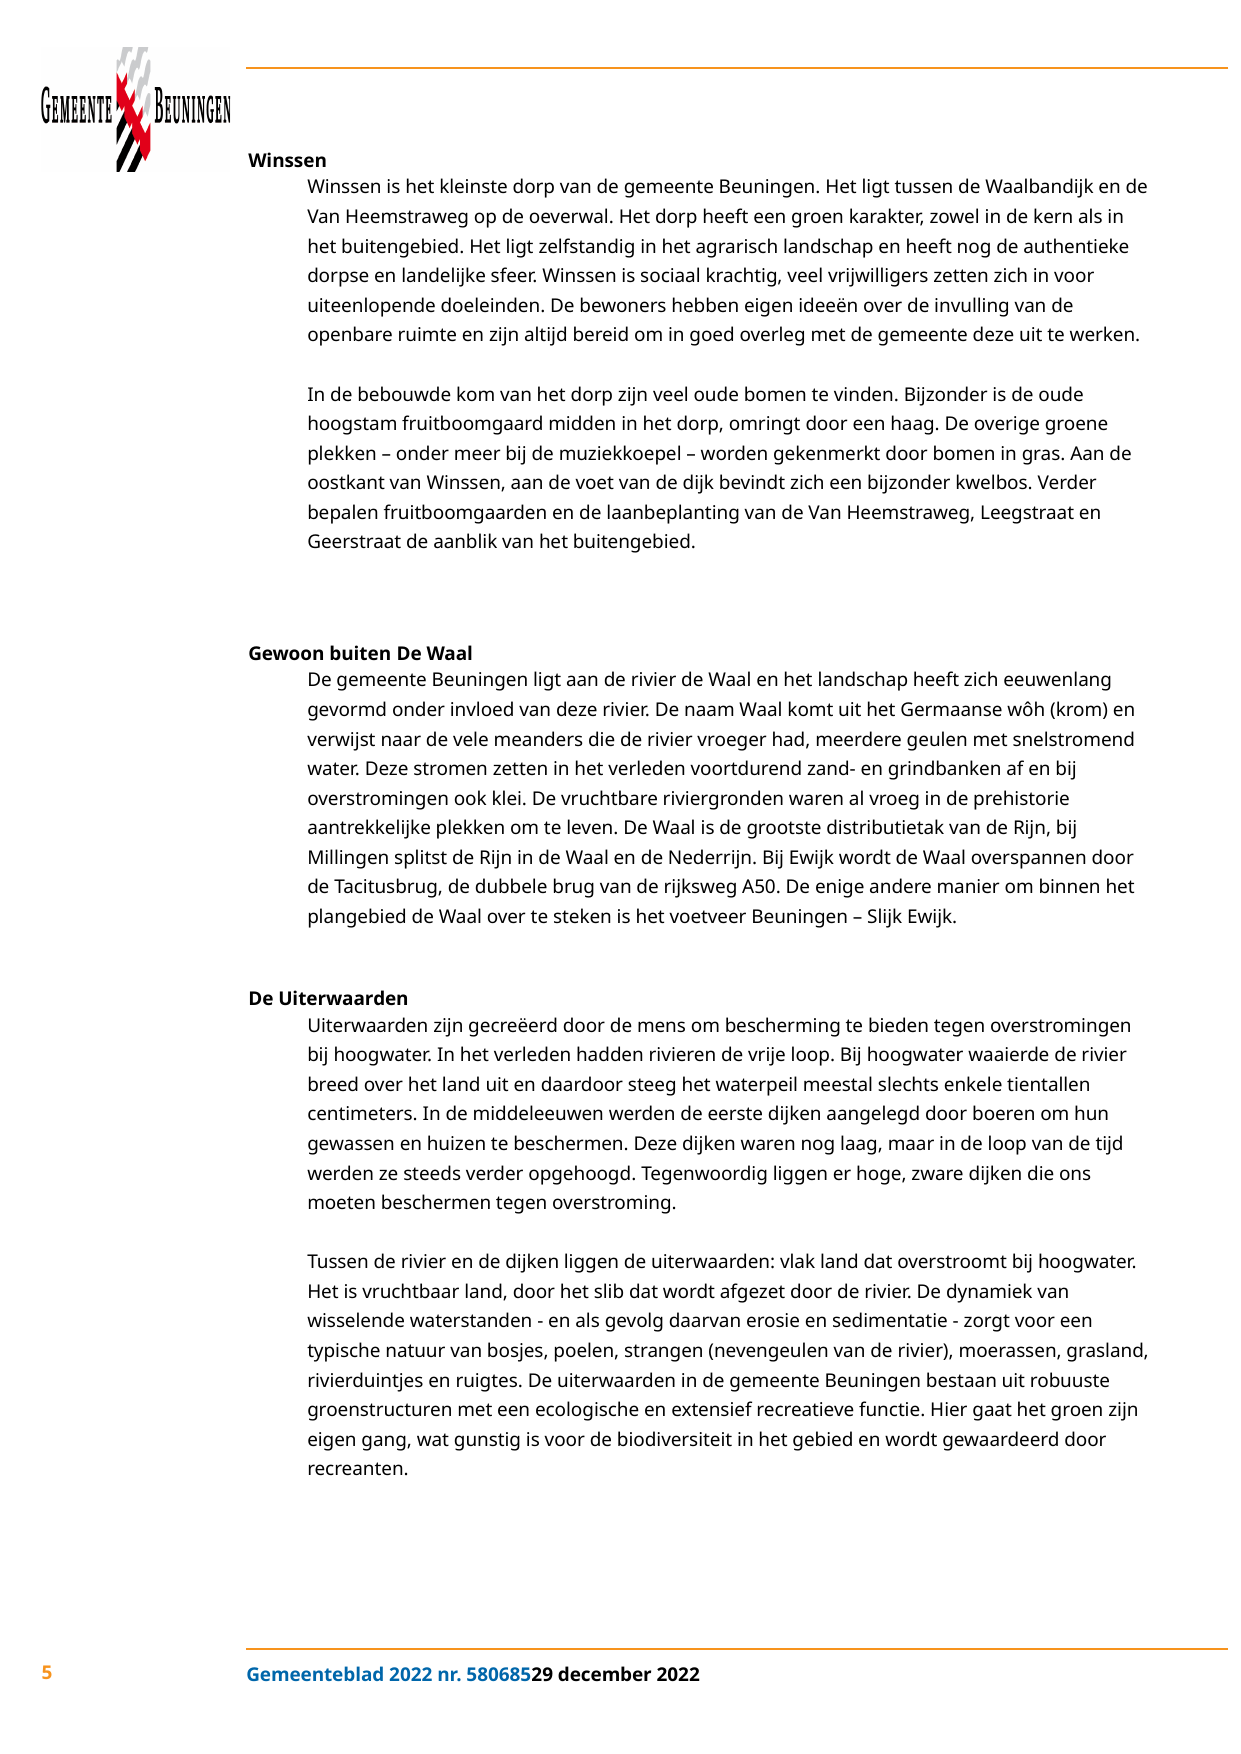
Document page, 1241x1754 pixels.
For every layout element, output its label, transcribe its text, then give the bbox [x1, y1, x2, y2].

list Winssen is het kleinste dorp van de gemeente Beuningen. Het ligt tussen de Waalbandijk en de Van Heemstraweg op de oeverwal. Het dorp heeft een groen karakter, zowel in de kern als in het buitengebied. Het ligt zelfstandig in het agrarisch landschap en heeft nog de authentieke dorpse en landelijke sfeer. Winssen is sociaal krachtig, veel vrijwilligers zetten zich in voor uiteenlopende doeleinden. De bewoners hebben eigen ideeën over de invulling van de openbare ruimte en zijn altijd bereid om in goed overleg met de gemeente deze uit te werken. [248, 174, 1152, 347]
text De Uiterwaarden [248, 983, 1152, 1012]
text Winssen [248, 145, 1152, 174]
list In de bebouwde kom van het dorp zijn veel oude bomen te vinden. Bijzonder is de oude hoogstam fruitboomgaard midden in het dorp, omringt door een haag. De overige groene plekken – onder meer bij de muziekkoepel – worden gekenmerkt door bomen in gras. Aan de oostkant van Winssen, aan de voet van de dijk bevindt zich een bijzonder kwelbos. Verder bepalen fruitboomgaarden en de laanbeplanting van de Van Heemstraweg, Leegstraat en Geerstraat de aanblik van het buitengebied. [248, 381, 1152, 554]
text Gewoon buiten De Waal [248, 638, 1152, 667]
picture [41, 47, 231, 172]
list Uiterwaarden zijn gecreëerd door de mens om bescherming te bieden tegen overstromingen bij hoogwater. In het verleden hadden rivieren de vrije loop. Bij hoogwater waaierde de rivier breed over het land uit en daardoor steeg het waterpeil meestal slechts enkele tientallen centimeters. In de middeleeuwen werden de eerste dijken aangelegd door boeren om hun gewassen en huizen te beschermen. Deze dijken waren nog laag, maar in de loop van de tijd werden ze steeds verder opgehoogd. Tegenwoordig liggen er hoge, zware dijken die ons moeten beschermen tegen overstroming. [248, 1012, 1152, 1215]
list Tussen de rivier en de dijken liggen de uiterwaarden: vlak land dat overstroomt bij hoogwater. Het is vruchtbaar land, door het slib dat wordt afgezet door de rivier. De dynamiek van wisselende waterstanden - en als gevolg daarvan erosie en sedimentatie - zorgt voor een typische natuur van bosjes, poelen, strangen (nevengeulen van de rivier), moerassen, grasland, rivierduintjes en ruigtes. De uiterwaarden in de gemeente Beuningen bestaan uit robuuste groenstructuren met een ecologische en extensief recreatieve functie. Hier gaat het groen zijn eigen gang, wat gunstig is voor de biodiversiteit in het gebied en wordt gewaardeerd door recreanten. [248, 1248, 1152, 1481]
list De gemeente Beuningen ligt aan de rivier de Waal en het landschap heeft zich eeuwenlang gevormd onder invloed van deze rivier. De naam Waal komt uit het Germaanse wôh (krom) en verwijst naar de vele meanders die de rivier vroeger had, meerdere geulen met snelstromend water. Deze stromen zetten in het verleden voortdurend zand- en grindbanken af en bij overstromingen ook klei. De vruchtbare riviergronden waren al vroeg in de prehistorie aantrekkelijke plekken om te leven. De Waal is de grootste distributietak van de Rijn, bij Millingen splitst de Rijn in de Waal en de Nederrijn. Bij Ewijk wordt de Waal overspannen door de Tacitusbrug, de dubbele brug van de rijksweg A50. De enige andere manier om binnen het plangebied de Waal over te steken is het voetveer Beuningen – Slijk Ewijk. [248, 667, 1152, 929]
